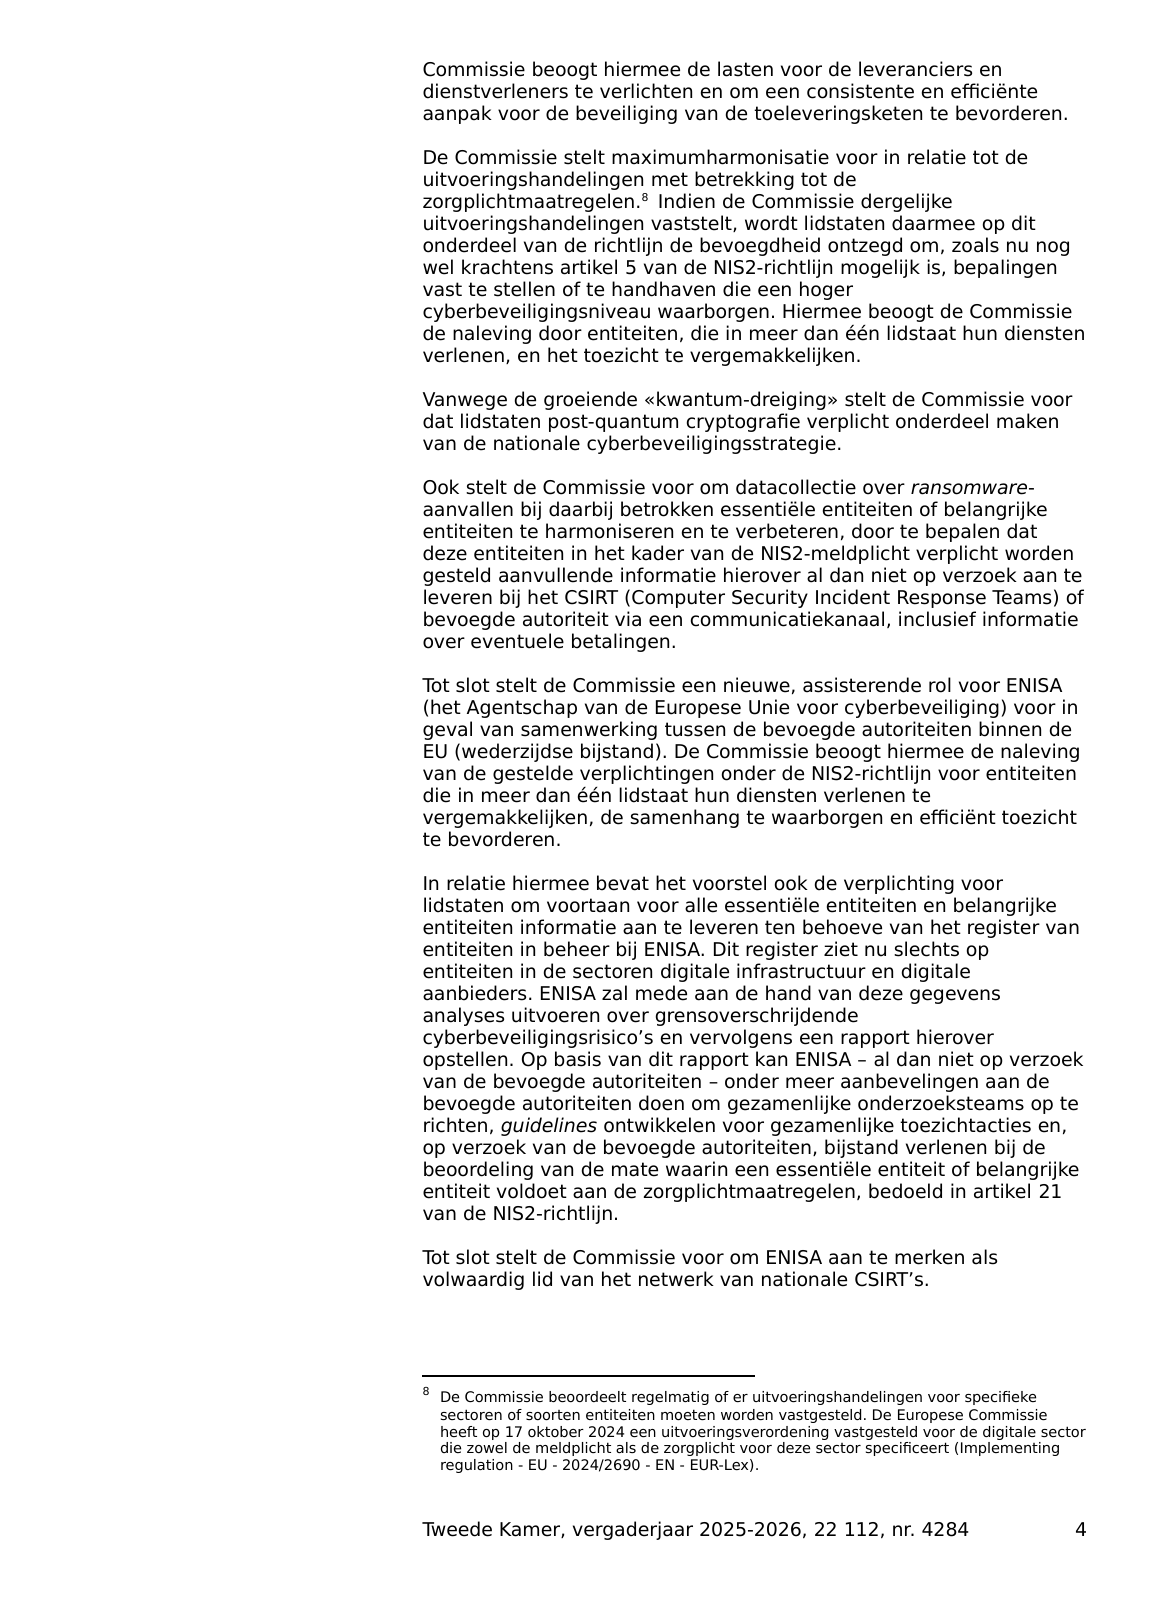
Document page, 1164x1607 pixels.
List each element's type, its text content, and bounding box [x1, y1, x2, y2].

text Commissie beoogt hiermee de lasten voor de leveranciers en dienstverleners te verlichten en om een consistente en efficiënte aanpak voor de beveiliging van de toeleveringsketen te bevorderen. [422, 59, 1087, 125]
text De Commissie beoordeelt regelmatig of er uitvoeringshandelingen voor specifieke sectoren of soorten entiteiten moeten worden vastgesteld. De Europese Commissie heeft op 17 oktober 2024 een uitvoeringsverordening vastgesteld voor de digitale sector die zowel de meldplicht als de zorgplicht voor deze sector specificeert (Implementing regulation - EU - 2024/2690 - EN - EUR-Lex). [422, 1385, 1087, 1474]
text Ook stelt de Commissie voor om datacollectie over ransomware-aanvallen bij daarbij betrokken essentiële entiteiten of belangrijke entiteiten te harmoniseren en te verbeteren, door te bepalen dat deze entiteiten in het kader van de NIS2-meldplicht verplicht worden gesteld aanvullende informatie hierover al dan niet op verzoek aan te leveren bij het CSIRT (Computer Security Incident Response Teams) of bevoegde autoriteit via een communicatiekanaal, inclusief informatie over eventuele betalingen. [422, 477, 1087, 653]
text Vanwege de groeiende «kwantum-dreiging» stelt de Commissie voor dat lidstaten post-quantum cryptografie verplicht onderdeel maken van de nationale cyberbeveiligingsstrategie. [422, 389, 1087, 455]
text Tot slot stelt de Commissie voor om ENISA aan te merken als volwaardig lid van het netwerk van nationale CSIRT’s. [422, 1247, 1087, 1291]
text Tot slot stelt de Commissie een nieuwe, assisterende rol voor ENISA (het Agentschap van de Europese Unie voor cyberbeveiliging) voor in geval van samenwerking tussen de bevoegde autoriteiten binnen de EU (wederzijdse bijstand). De Commissie beoogt hiermee de naleving van de gestelde verplichtingen onder de NIS2-richtlijn voor entiteiten die in meer dan één lidstaat hun diensten verlenen te vergemakkelijken, de samenhang te waarborgen en efficiënt toezicht te bevorderen. [422, 675, 1087, 851]
text De Commissie stelt maximumharmonisatie voor in relatie tot de uitvoeringshandelingen met betrekking tot de zorgplichtmaatregelen. Indien de Commissie dergelijke uitvoeringshandelingen vaststelt, wordt lidstaten daarmee op dit onderdeel van de richtlijn de bevoegdheid ontzegd om, zoals nu nog wel krachtens artikel 5 van de NIS2-richtlijn mogelijk is, bepalingen vast te stellen of te handhaven die een hoger cyberbeveiligingsniveau waarborgen. Hiermee beoogt de Commissie de naleving door entiteiten, die in meer dan één lidstaat hun diensten verlenen, en het toezicht te vergemakkelijken. [422, 147, 1087, 367]
text In relatie hiermee bevat het voorstel ook de verplichting voor lidstaten om voortaan voor alle essentiële entiteiten en belangrijke entiteiten informatie aan te leveren ten behoeve van het register van entiteiten in beheer bij ENISA. Dit register ziet nu slechts op entiteiten in de sectoren digitale infrastructuur en digitale aanbieders. ENISA zal mede aan de hand van deze gegevens analyses uitvoeren over grensoverschrijdende cyberbeveiligingsrisico’s en vervolgens een rapport hierover opstellen. Op basis van dit rapport kan ENISA – al dan niet op verzoek van de bevoegde autoriteiten – onder meer aanbevelingen aan de bevoegde autoriteiten doen om gezamenlijke onderzoeksteams op te richten, guidelines ontwikkelen voor gezamenlijke toezichtacties en, op verzoek van de bevoegde autoriteiten, bijstand verlenen bij de beoordeling van de mate waarin een essentiële entiteit of belangrijke entiteit voldoet aan de zorgplichtmaatregelen, bedoeld in artikel 21 van de NIS2-richtlijn. [422, 873, 1087, 1225]
